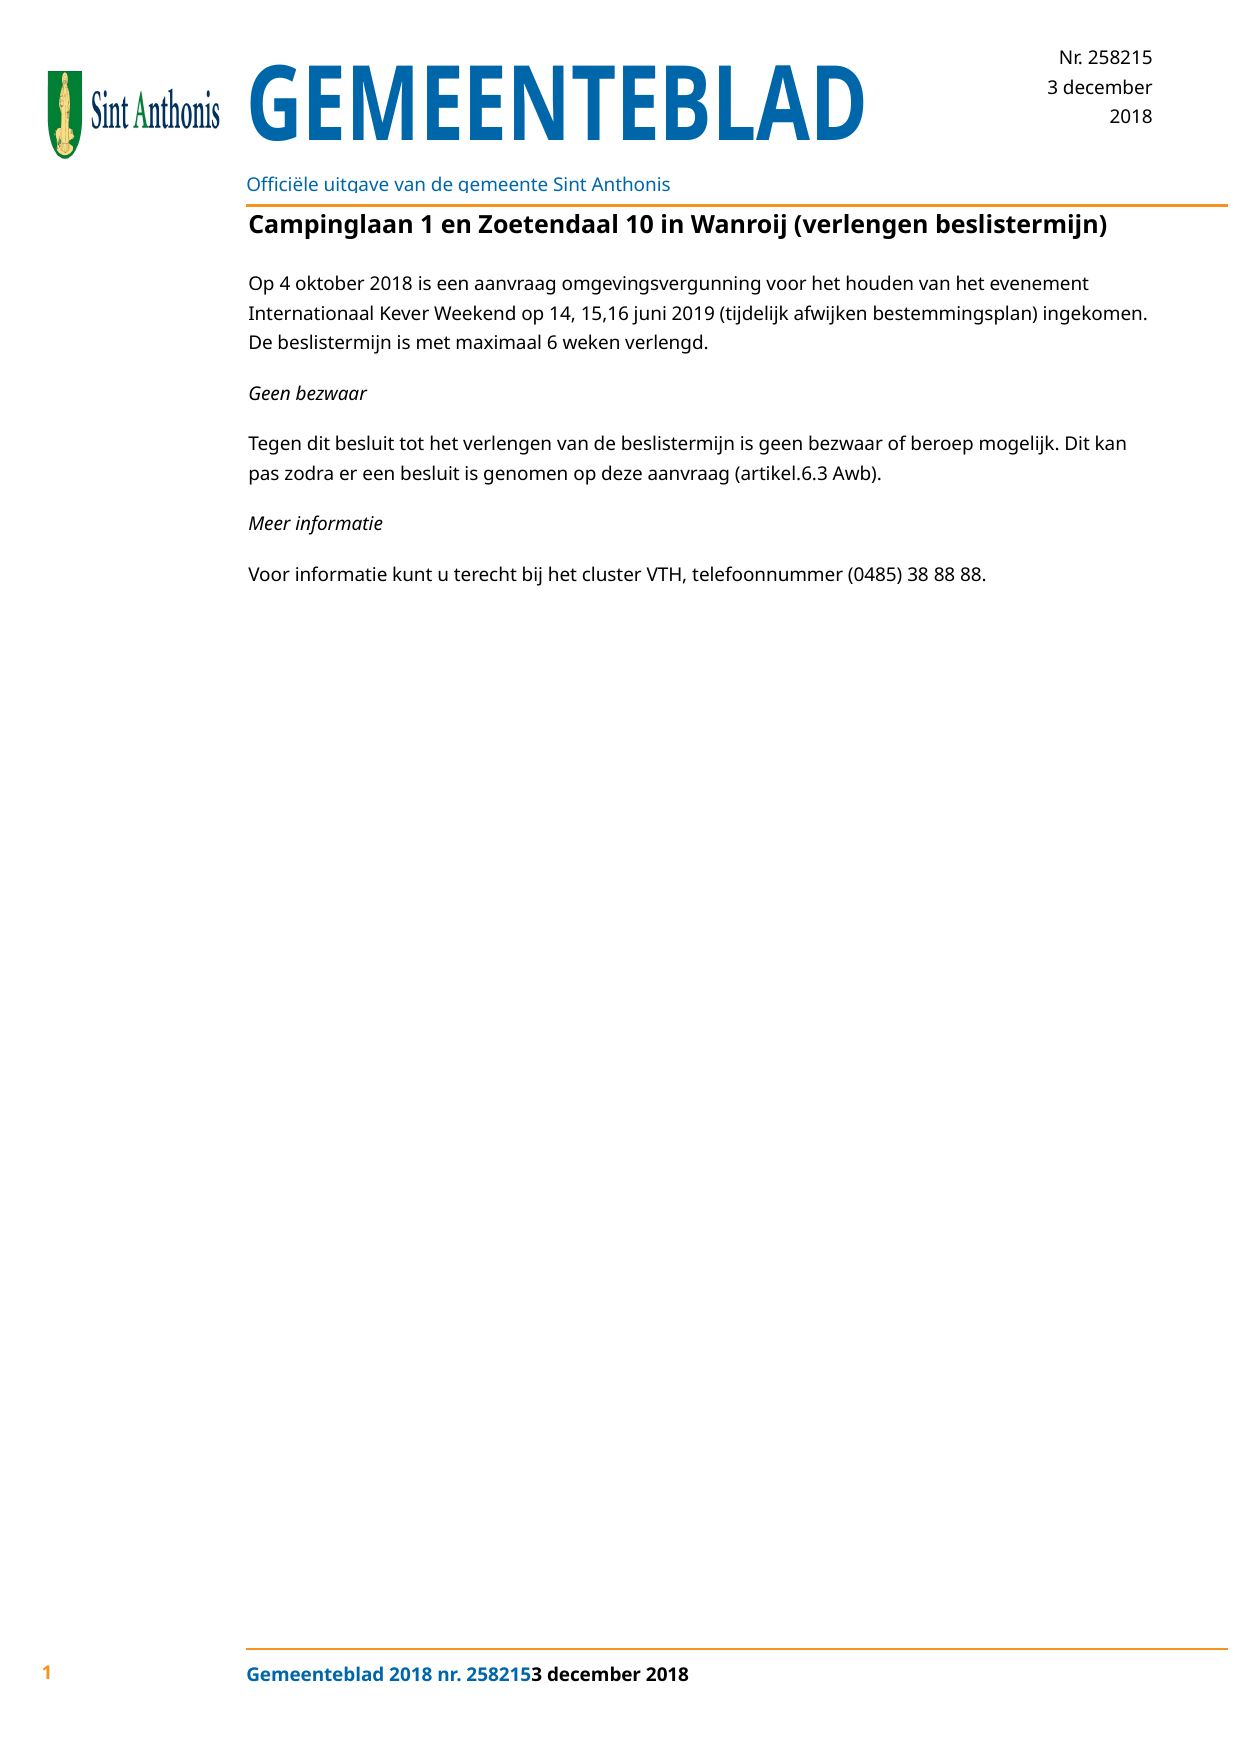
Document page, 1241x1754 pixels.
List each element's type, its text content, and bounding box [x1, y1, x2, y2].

text Geen bezwaar [248, 380, 1152, 406]
text Tegen dit besluit tot het verlengen van de beslistermijn is geen bezwaar of beroep mogelijk. Dit kan pas zodra er een besluit is genomen op deze aanvraag (artikel.6.3 Awb). [248, 430, 1152, 486]
text Voor informatie kunt u terecht bij het cluster VTH, telefoonnummer (0485) 38 88 88. [248, 561, 1152, 586]
picture [41, 47, 231, 172]
text Op 4 oktober 2018 is een aanvraag omgevingsvergunning voor het houden van het evenement Internationaal Kever Weekend op 14, 15,16 juni 2019 (tijdelijk afwijken bestemmingsplan) ingekomen. De beslistermijn is met maximaal 6 weken verlengd. [248, 270, 1152, 355]
text Campinglaan 1 en Zoetendaal 10 in Wanroij (verlengen beslistermijn) [248, 207, 1152, 241]
text Meer informatie [248, 510, 1152, 536]
